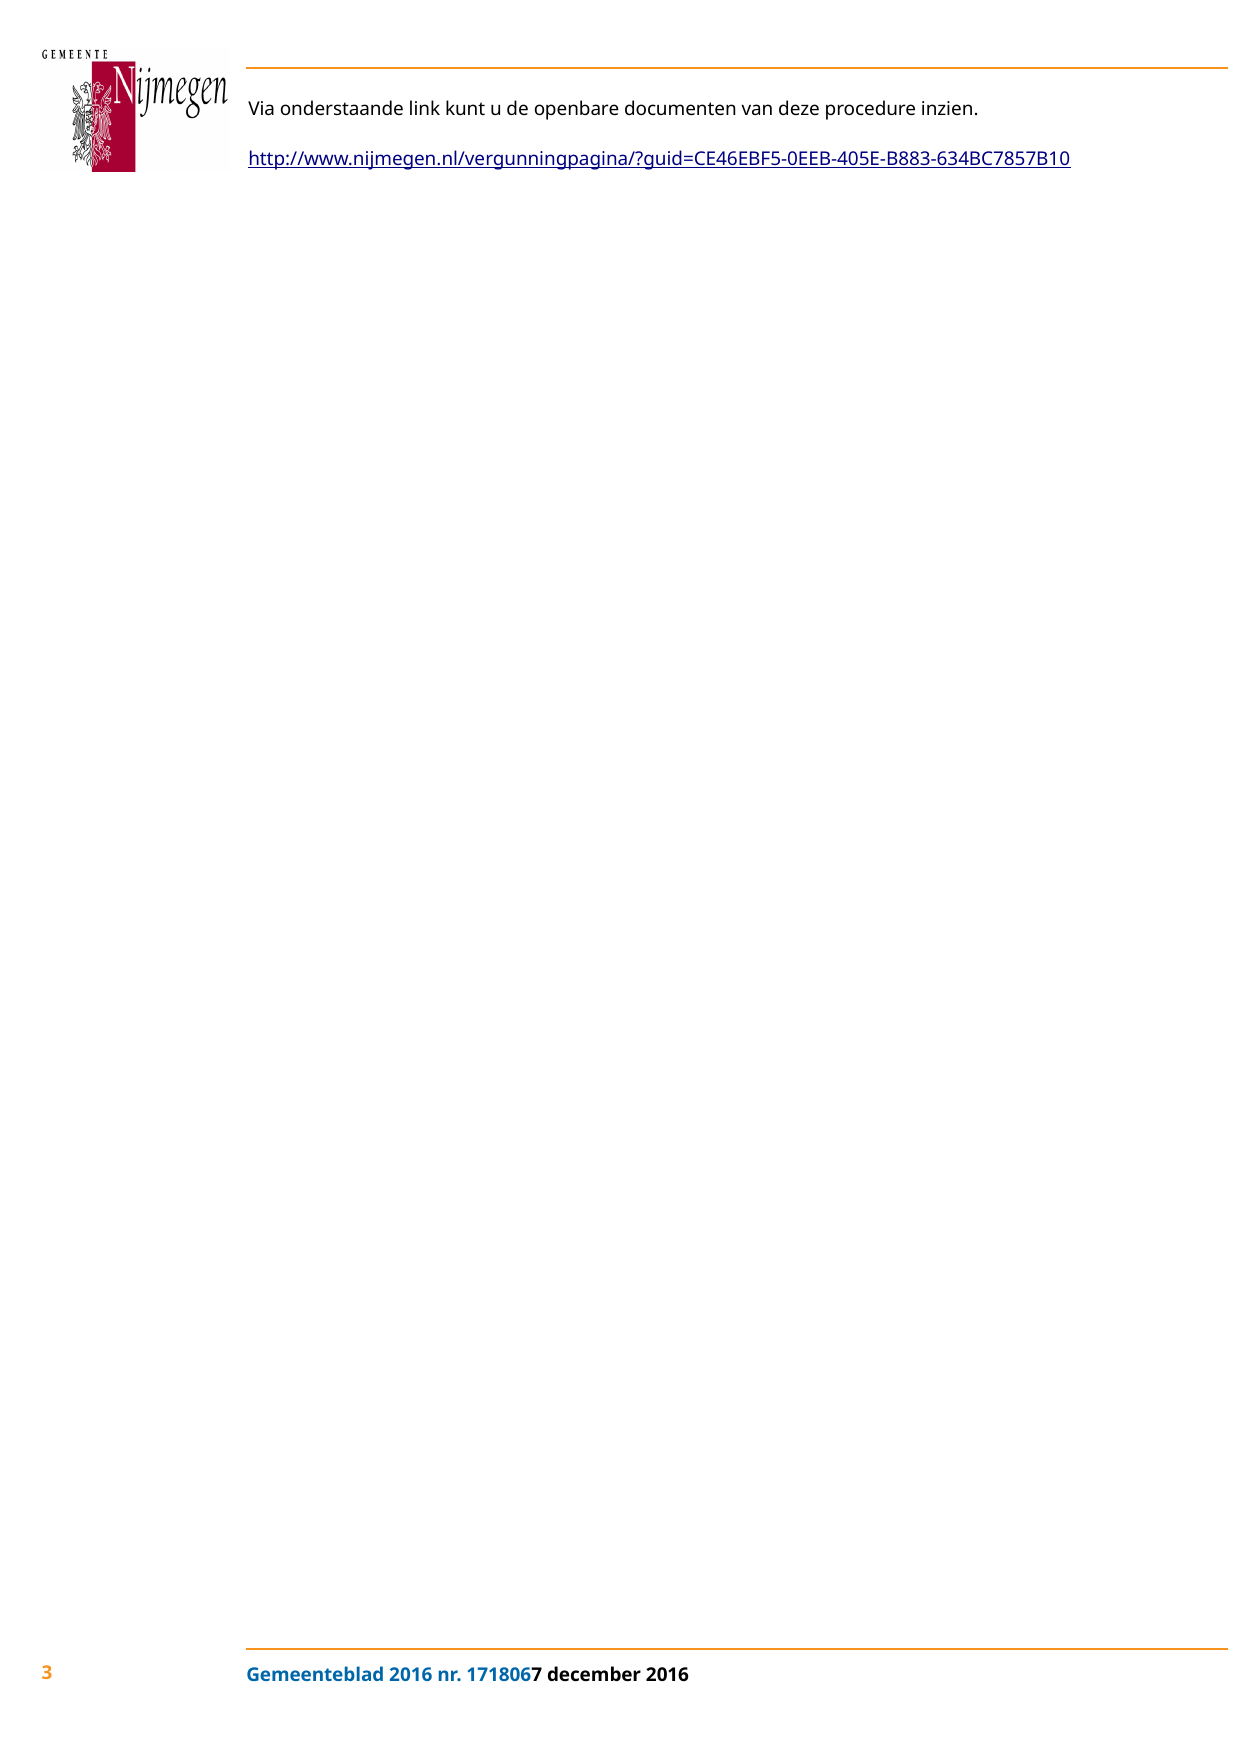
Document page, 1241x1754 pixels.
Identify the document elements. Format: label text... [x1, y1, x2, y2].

text http://www.nijmegen.nl/vergunningpagina/?guid=CE46EBF5-0EEB-405E-B883-634BC7857B10 [248, 145, 1152, 171]
text Via onderstaande link kunt u de openbare documenten van deze procedure inzien. [248, 95, 1152, 121]
picture [41, 47, 231, 172]
